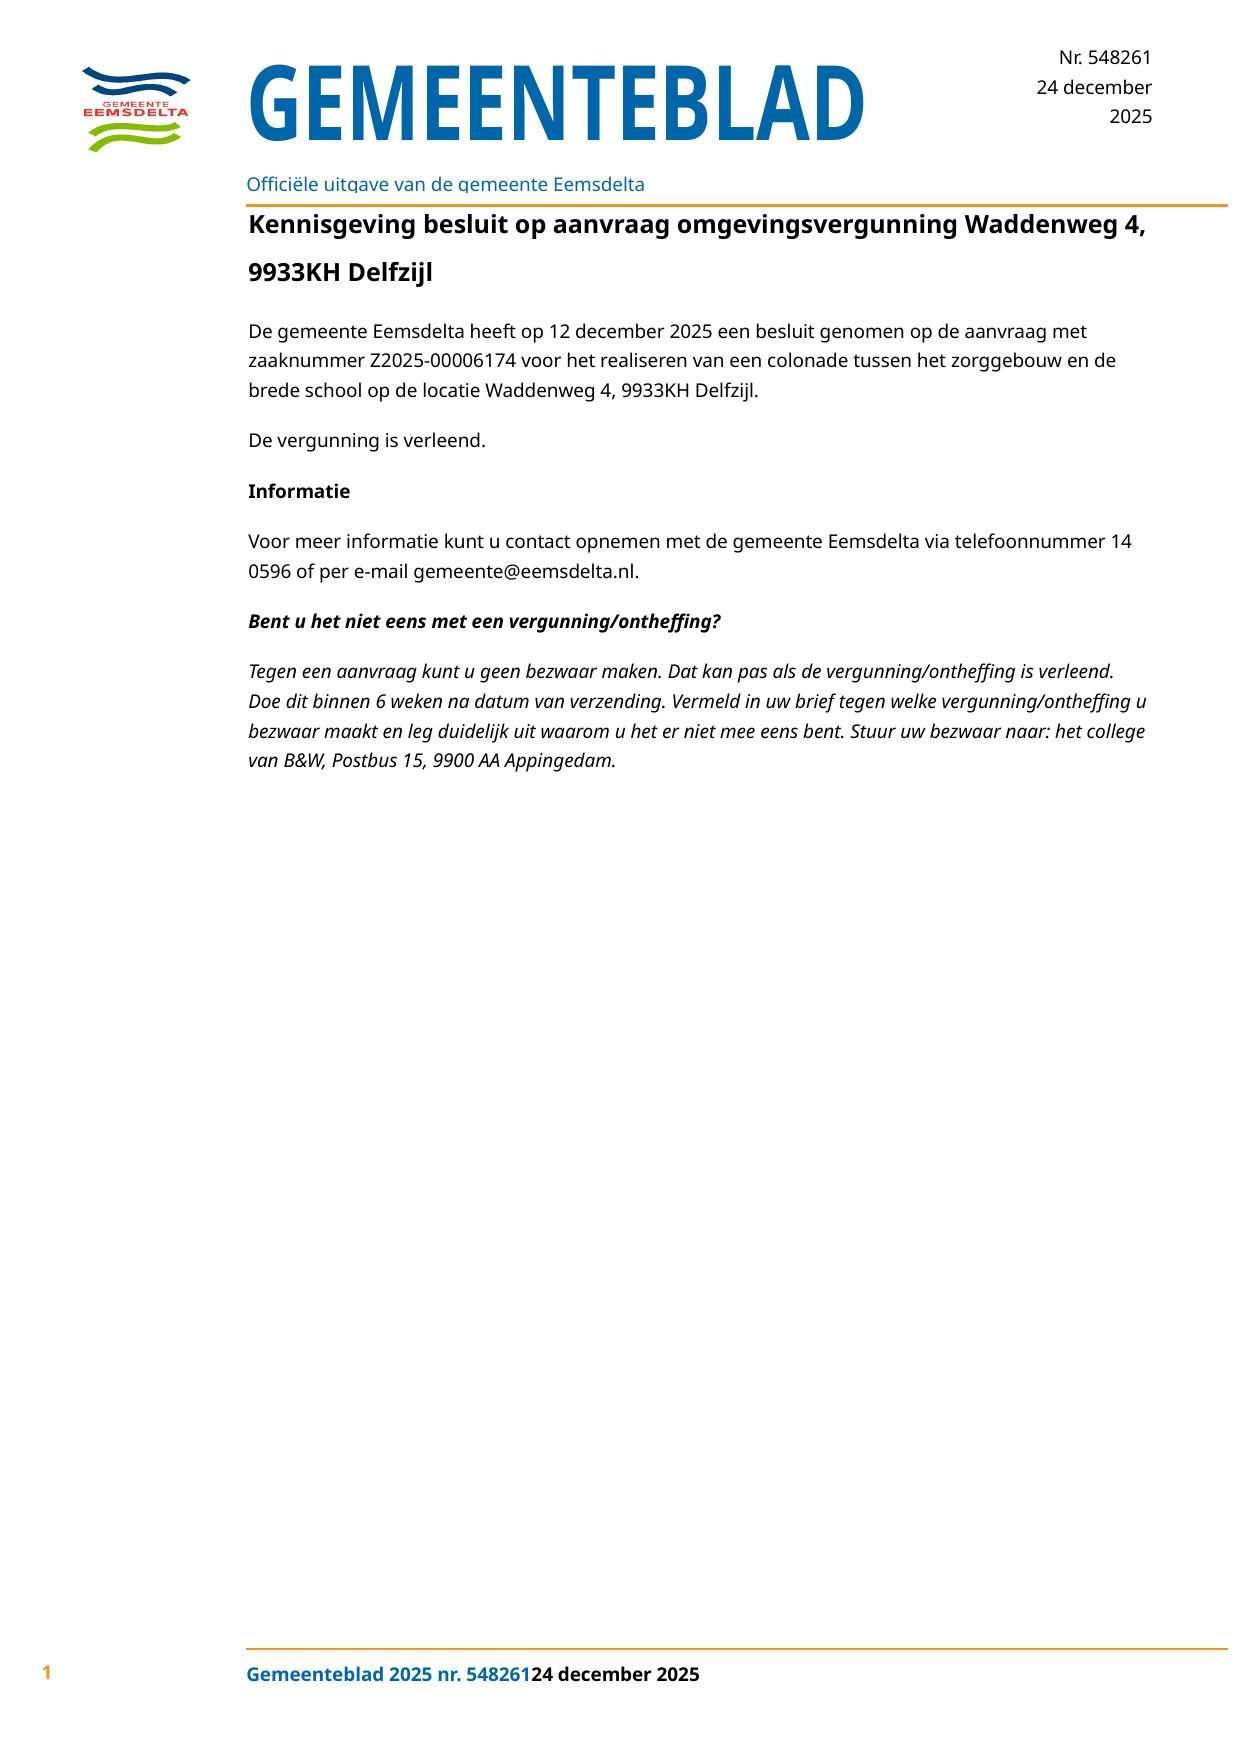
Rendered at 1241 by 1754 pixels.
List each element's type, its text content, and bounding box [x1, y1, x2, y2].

text Kennisgeving besluit op aanvraag omgevingsvergunning Waddenweg 4, 9933KH Delfzijl [248, 207, 1152, 288]
text Informatie [248, 478, 1152, 504]
text De vergunning is verleend. [248, 427, 1152, 453]
text Voor meer informatie kunt u contact opnemen met de gemeente Eemsdelta via telefoonnummer 14 0596 of per e-mail gemeente@eemsdelta.nl. [248, 528, 1152, 584]
text Bent u het niet eens met een vergunning/ontheffing? [248, 608, 1152, 634]
picture [41, 47, 231, 172]
text De gemeente Eemsdelta heeft op 12 december 2025 een besluit genomen op de aanvraag met zaaknummer Z2025-00006174 voor het realiseren van een colonade tussen het zorggebouw en de brede school op de locatie Waddenweg 4, 9933KH Delfzijl. [248, 318, 1152, 403]
text Tegen een aanvraag kunt u geen bezwaar maken. Dat kan pas als de vergunning/ontheffing is verleend. Doe dit binnen 6 weken na datum van verzending. Vermeld in uw brief tegen welke vergunning/ontheffing u bezwaar maakt en leg duidelijk uit waarom u het er niet mee eens bent. Stuur uw bezwaar naar: het college van B&W, Postbus 15, 9900 AA Appingedam. [248, 659, 1152, 773]
